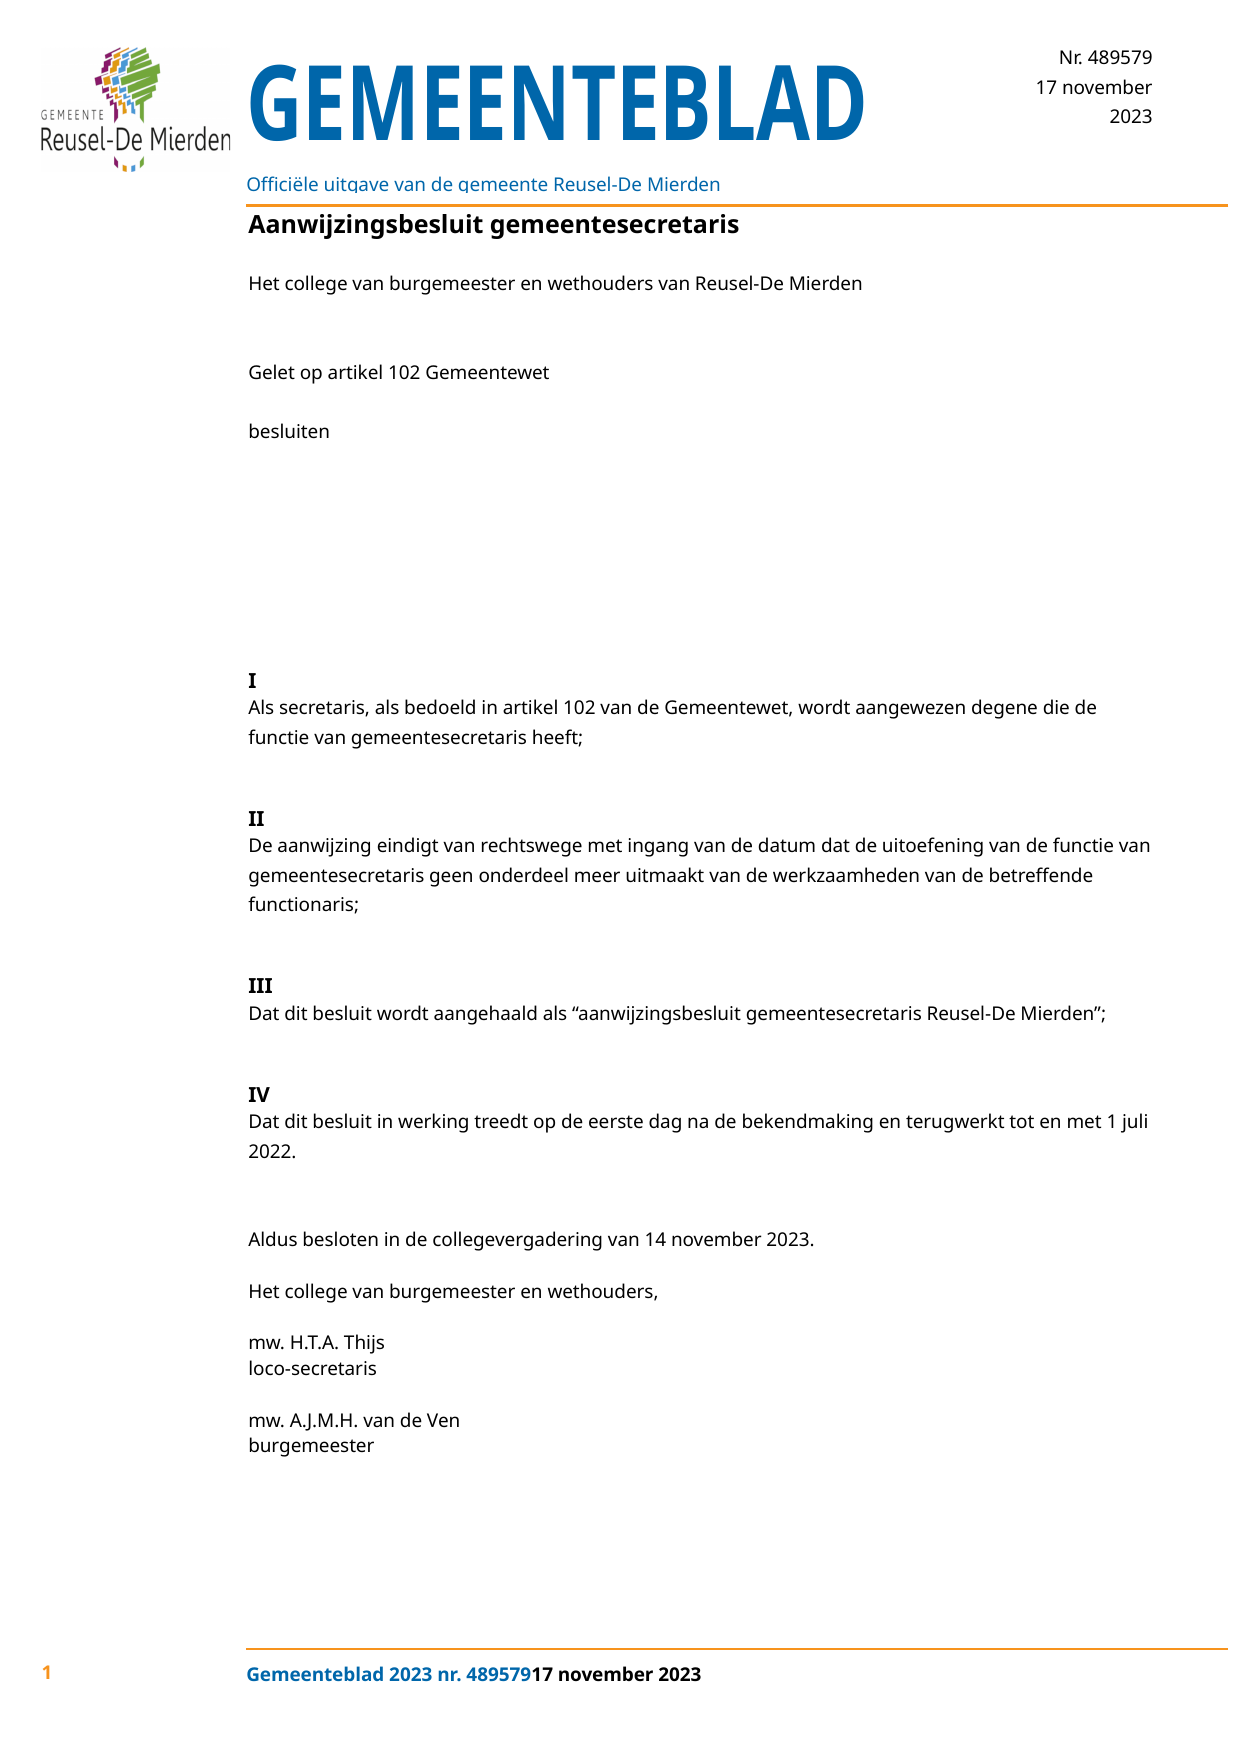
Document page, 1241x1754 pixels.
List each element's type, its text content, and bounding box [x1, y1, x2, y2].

text mw. H.T.A. Thijs [248, 1329, 1152, 1355]
text Aanwijzingsbesluit gemeentesecretaris [248, 207, 1152, 241]
text De aanwijzing eindigt van rechtswege met ingang van de datum dat de uitoefening van de functie van gemeentesecretaris geen onderdeel meer uitmaakt van de werkzaamheden van de betreffende functionaris; [248, 832, 1152, 917]
text Het college van burgemeester en wethouders van Reusel-De Mierden [248, 270, 1152, 296]
text Het college van burgemeester en wethouders, [248, 1278, 1152, 1304]
text loco-secretaris [248, 1355, 1152, 1381]
text Dat dit besluit in werking treedt op de eerste dag na de bekendmaking en terugwerkt tot en met 1 juli 2022. [248, 1108, 1152, 1164]
text besluiten [248, 418, 1152, 444]
text II [248, 804, 1152, 832]
picture [41, 47, 231, 172]
text Gelet op artikel 102 Gemeentewet [248, 359, 1152, 385]
text mw. A.J.M.H. van de Ven [248, 1407, 1152, 1432]
text Dat dit besluit wordt aangehaald als “aanwijzingsbesluit gemeentesecretaris Reusel-De Mierden”; [248, 1000, 1152, 1026]
text Aldus besloten in de collegevergadering van 14 november 2023. [248, 1227, 1152, 1252]
text IV [248, 1080, 1152, 1108]
text I [248, 666, 1152, 694]
text III [248, 971, 1152, 1000]
text Als secretaris, als bedoeld in artikel 102 van de Gemeentewet, wordt aangewezen degene die de functie van gemeentesecretaris heeft; [248, 694, 1152, 749]
text burgemeester [248, 1432, 1152, 1458]
